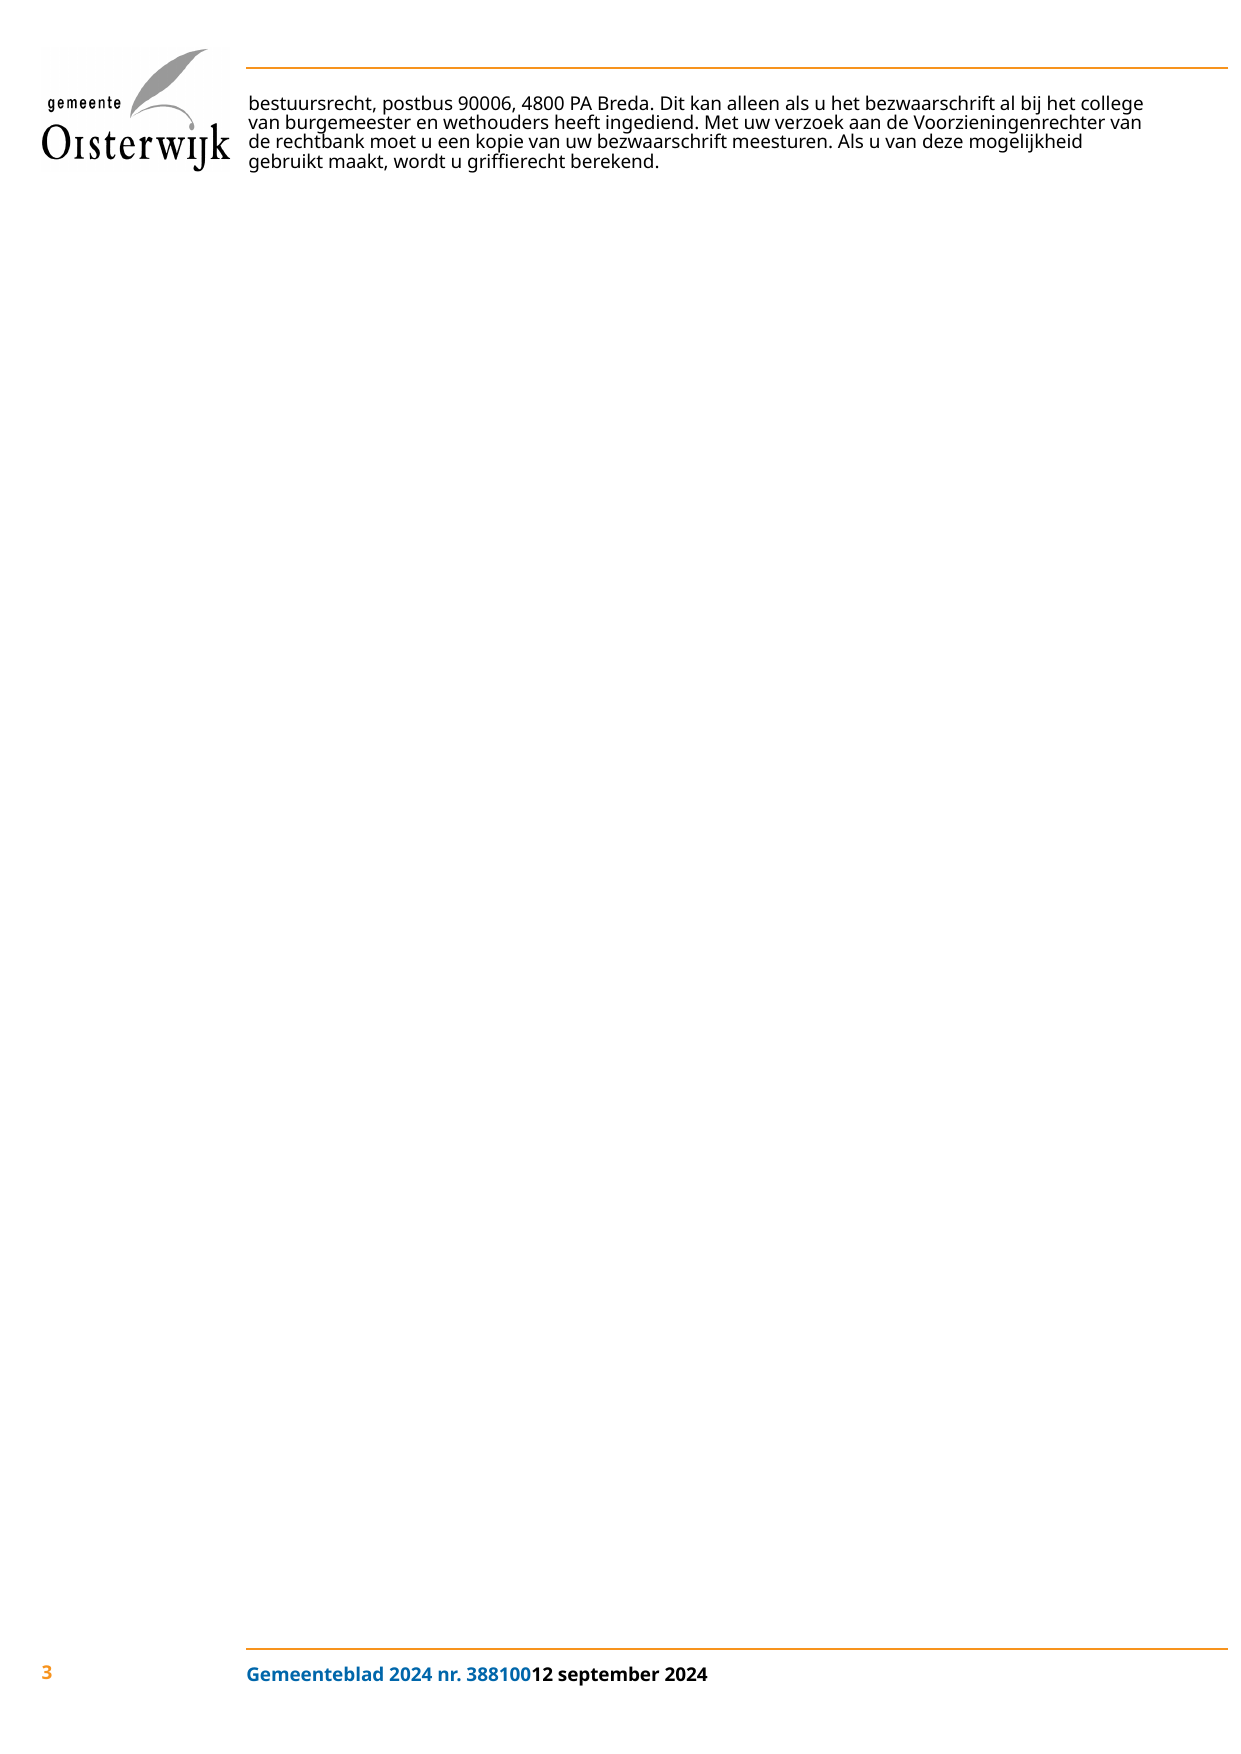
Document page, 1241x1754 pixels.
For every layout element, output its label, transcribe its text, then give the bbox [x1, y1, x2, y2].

picture [41, 47, 231, 172]
text bestuursrecht, postbus 90006, 4800 PA Breda. Dit kan alleen als u het bezwaarschrift al bij het college van burgemeester en wethouders heeft ingediend. Met uw verzoek aan de Voorzieningenrechter van de rechtbank moet u een kopie van uw bezwaarschrift meesturen. Als u van deze mogelijkheid gebruikt maakt, wordt u griffierecht berekend. [248, 95, 1152, 172]
